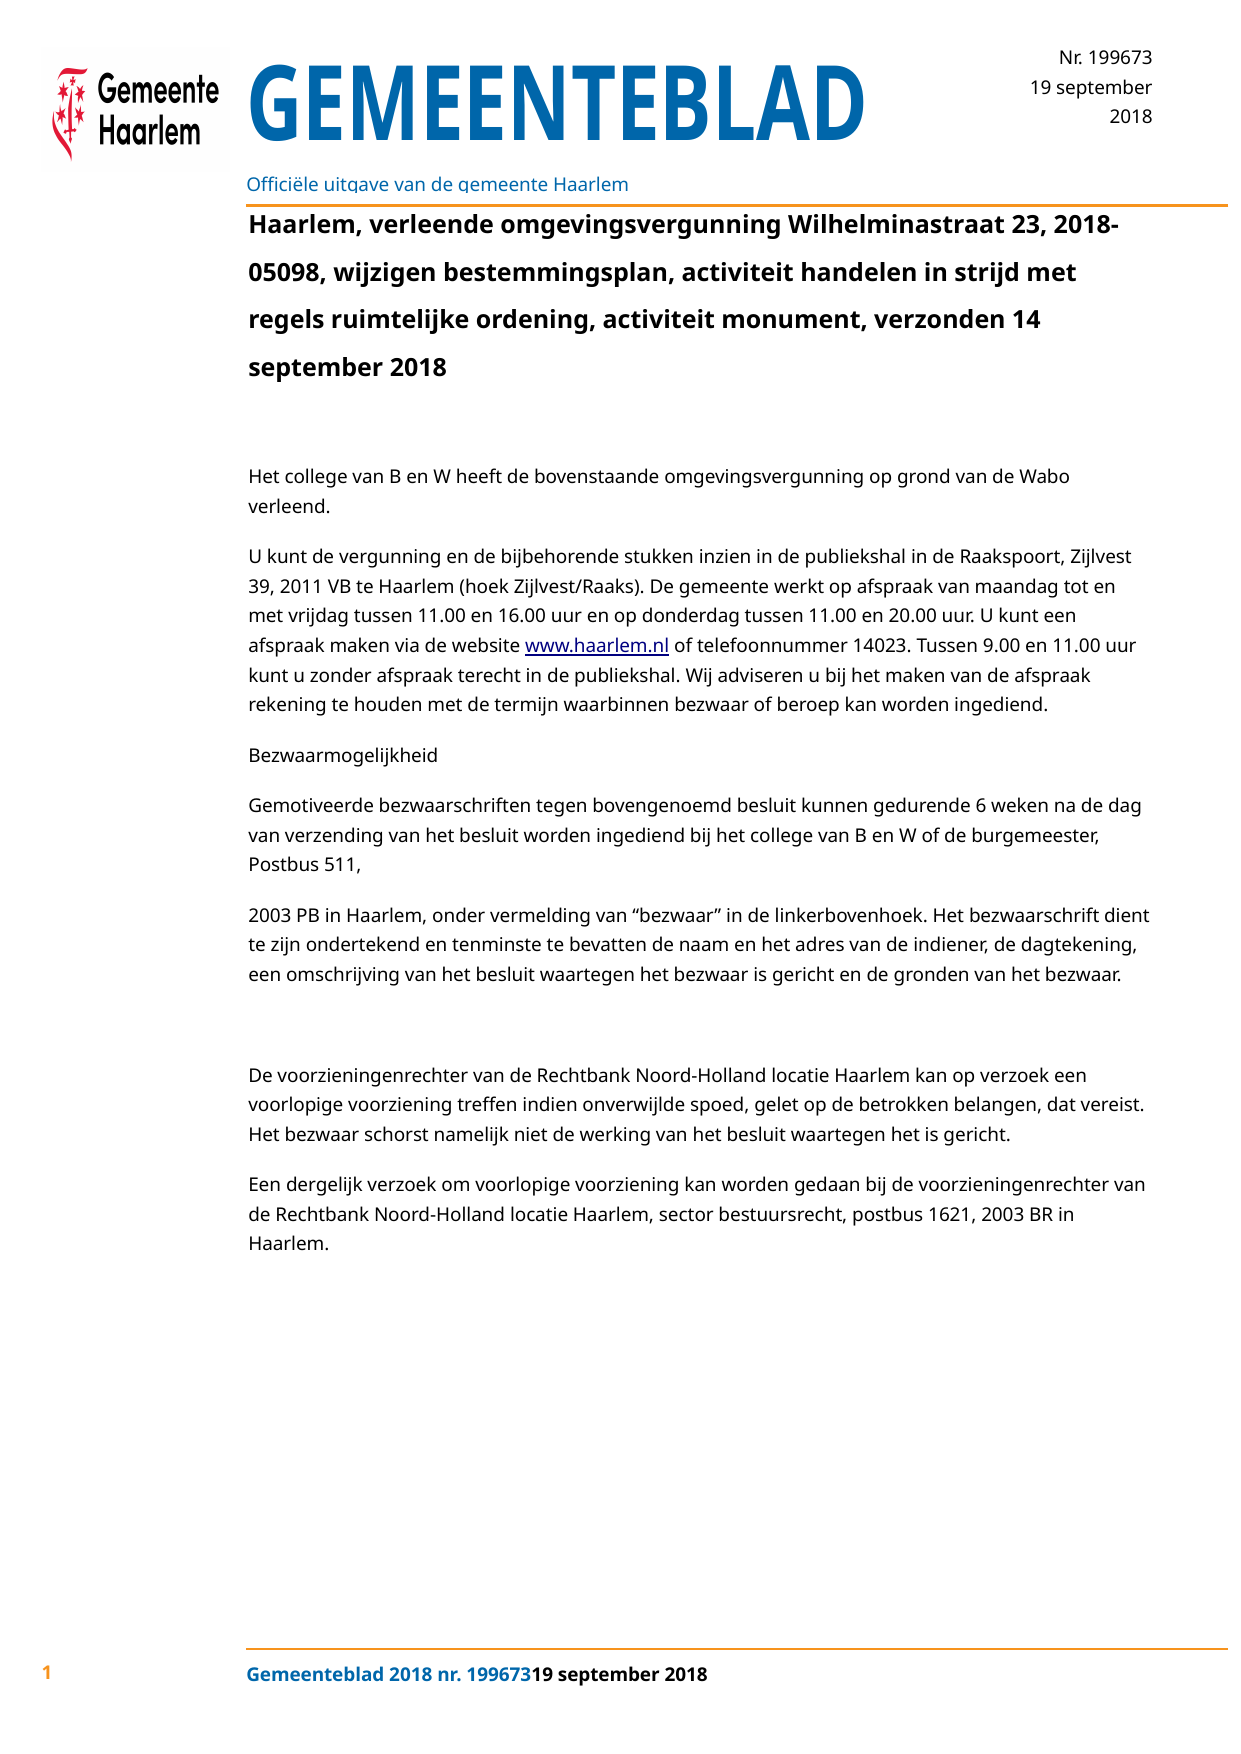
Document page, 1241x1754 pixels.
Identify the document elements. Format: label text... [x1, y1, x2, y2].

text Een dergelijk verzoek om voorlopige voorziening kan worden gedaan bij de voorzieningenrechter van de Rechtbank Noord-Holland locatie Haarlem, sector bestuursrecht, postbus 1621, 2003 BR in Haarlem. [248, 1171, 1152, 1256]
text Het college van B en W heeft de bovenstaande omgevingsvergunning op grond van de Wabo verleend. [248, 463, 1152, 519]
text 2003 PB in Haarlem, onder vermelding van “bezwaar” in de linkerbovenhoek. Het bezwaarschrift dient te zijn ondertekend en tenminste te bevatten de naam en het adres van de indiener, de dagtekening, een omschrijving van het besluit waartegen het bezwaar is gericht en de gronden van het bezwaar. [248, 902, 1152, 987]
text Gemotiveerde bezwaarschriften tegen bovengenoemd besluit kunnen gedurende 6 weken na de dag van verzending van het besluit worden ingediend bij het college van B en W of de burgemeester, Postbus 511, [248, 792, 1152, 877]
picture [41, 47, 231, 172]
text Bezwaarmogelijkheid [248, 742, 1152, 768]
text De voorzieningenrechter van de Rechtbank Noord-Holland locatie Haarlem kan op verzoek een voorlopige voorziening treffen indien onverwijlde spoed, gelet op de betrokken belangen, dat vereist. Het bezwaar schorst namelijk niet de werking van het besluit waartegen het is gericht. [248, 1062, 1152, 1147]
text U kunt de vergunning en de bijbehorende stukken inzien in de publiekshal in de Raakspoort, Zijlvest 39, 2011 VB te Haarlem (hoek Zijlvest/Raaks). De gemeente werkt op afspraak van maandag tot en met vrijdag tussen 11.00 en 16.00 uur en op donderdag tussen 11.00 en 20.00 uur. U kunt een afspraak maken via de website www.haarlem.nl of telefoonnummer 14023. Tussen 9.00 en 11.00 uur kunt u zonder afspraak terecht in de publiekshal. Wij adviseren u bij het maken van de afspraak rekening te houden met de termijn waarbinnen bezwaar of beroep kan worden ingediend. [248, 543, 1152, 717]
text Haarlem, verleende omgevingsvergunning Wilhelminastraat 23, 2018-05098, wijzigen bestemmingsplan, activiteit handelen in strijd met regels ruimtelijke ordening, activiteit monument, verzonden 14 september 2018 [248, 207, 1152, 384]
